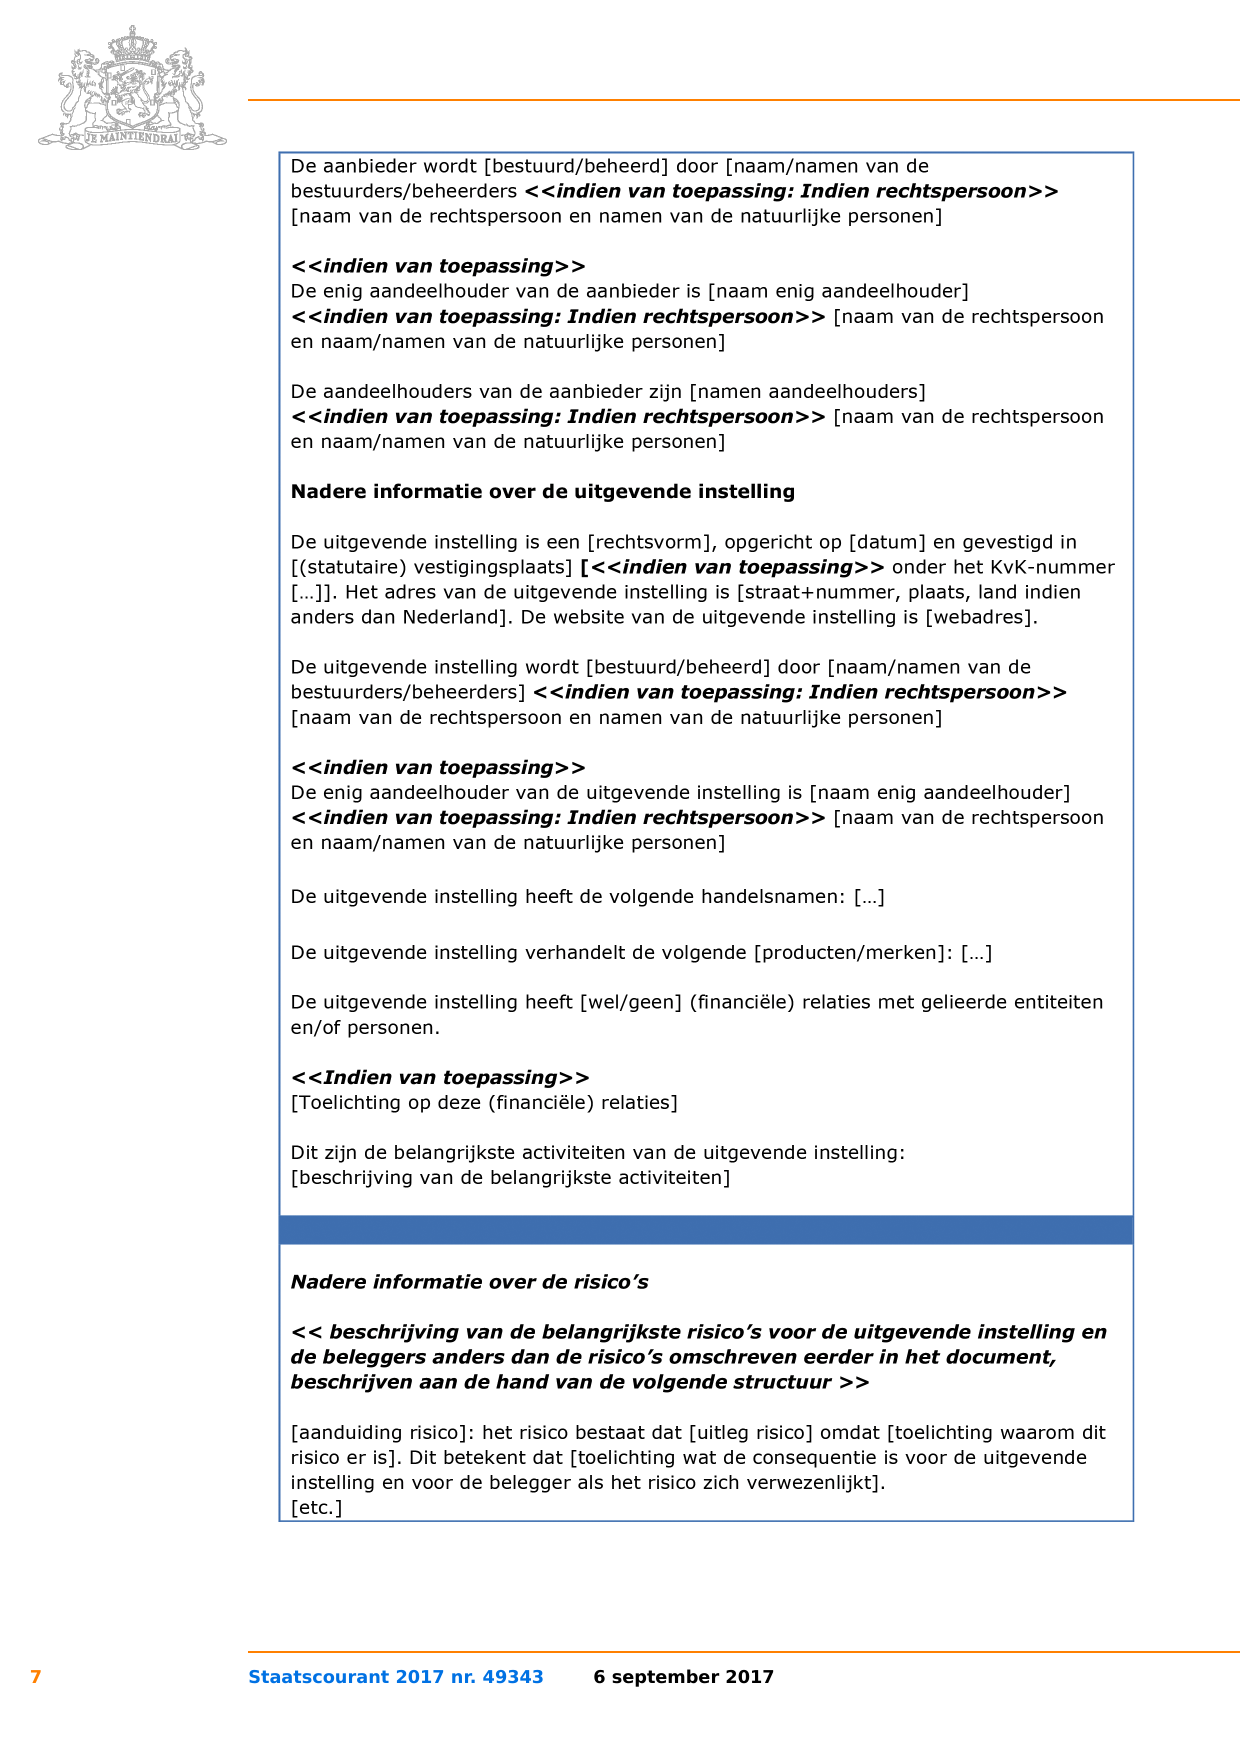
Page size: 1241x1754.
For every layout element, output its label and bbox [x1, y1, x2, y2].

picture [38, 25, 227, 150]
picture [278, 151, 1135, 1522]
